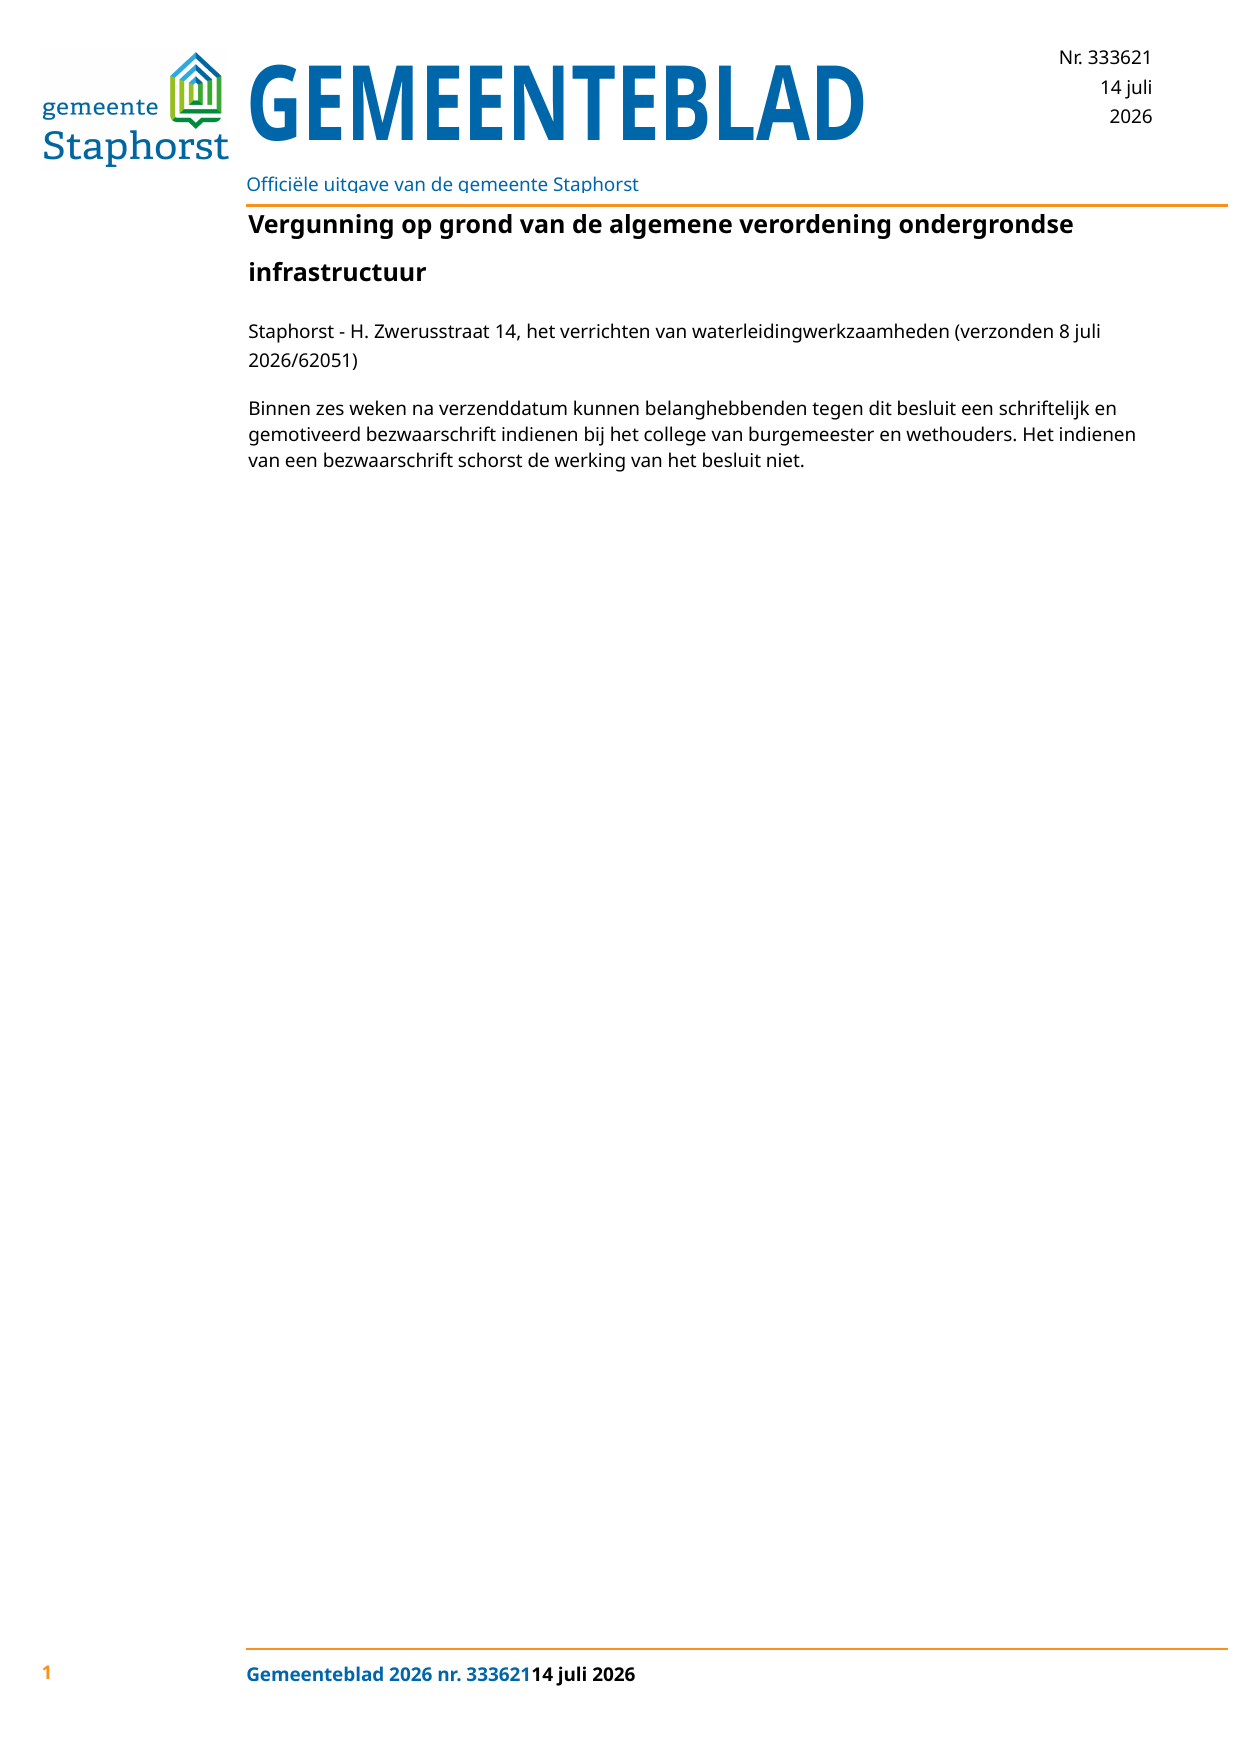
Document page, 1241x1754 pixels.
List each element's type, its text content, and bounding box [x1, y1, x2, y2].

text Binnen zes weken na verzenddatum kunnen belanghebbenden tegen dit besluit een schriftelijk en gemotiveerd bezwaarschrift indienen bij het college van burgemeester en wethouders. Het indienen van een bezwaarschrift schorst de werking van het besluit niet. [248, 395, 1152, 472]
text Staphorst - H. Zwerusstraat 14, het verrichten van waterleidingwerkzaamheden (verzonden 8 juli 2026/62051) [248, 318, 1152, 373]
picture [41, 47, 231, 172]
text Vergunning op grond van de algemene verordening ondergrondse infrastructuur [248, 207, 1152, 288]
